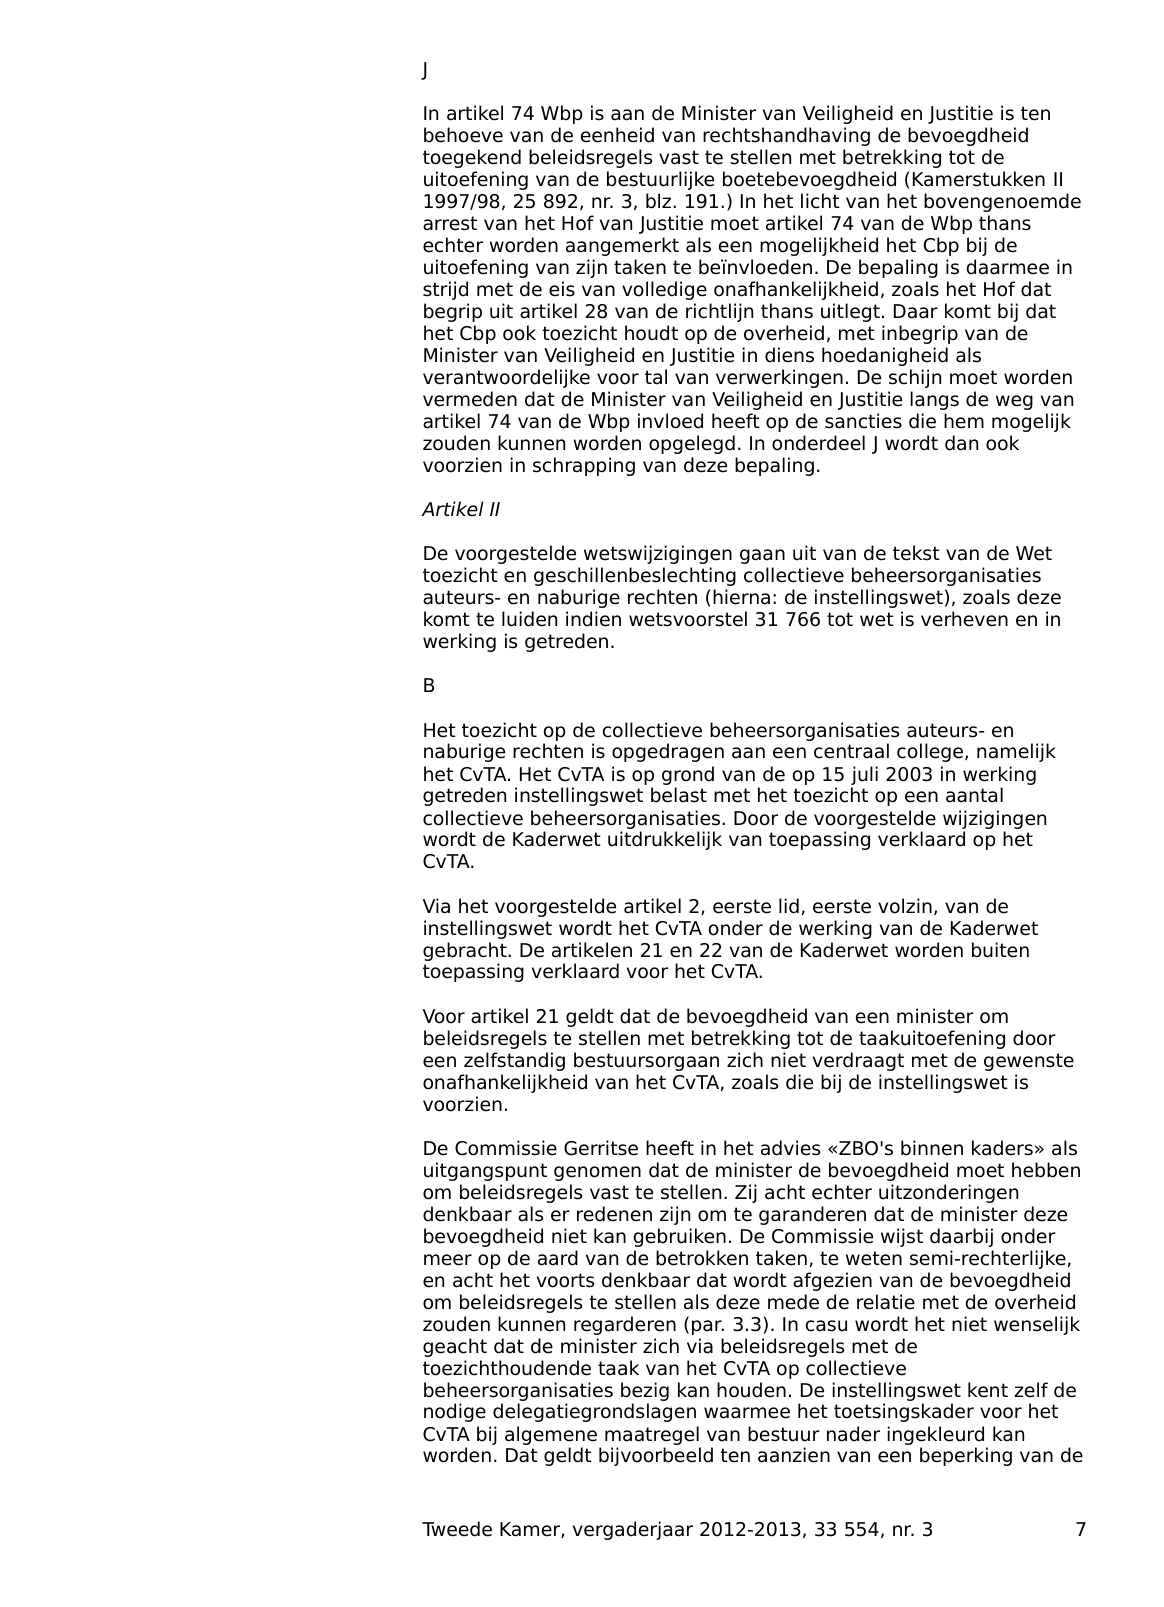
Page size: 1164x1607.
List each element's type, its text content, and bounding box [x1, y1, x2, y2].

text In artikel 74 Wbp is aan de Minister van Veiligheid en Justitie is ten behoeve van de eenheid van rechtshandhaving de bevoegdheid toegekend beleidsregels vast te stellen met betrekking tot de uitoefening van de bestuurlijke boetebevoegdheid (Kamerstukken II 1997/98, 25 892, nr. 3, blz. 191.) In het licht van het bovengenoemde arrest van het Hof van Justitie moet artikel 74 van de Wbp thans echter worden aangemerkt als een mogelijkheid het Cbp bij de uitoefening van zijn taken te beïnvloeden. De bepaling is daarmee in strijd met de eis van volledige onafhankelijkheid, zoals het Hof dat begrip uit artikel 28 van de richtlijn thans uitlegt. Daar komt bij dat het Cbp ook toezicht houdt op de overheid, met inbegrip van de Minister van Veiligheid en Justitie in diens hoedanigheid als verantwoordelijke voor tal van verwerkingen. De schijn moet worden vermeden dat de Minister van Veiligheid en Justitie langs de weg van artikel 74 van de Wbp invloed heeft op de sancties die hem mogelijk zouden kunnen worden opgelegd. In onderdeel J wordt dan ook voorzien in schrapping van deze bepaling. [422, 103, 1087, 477]
text Via het voorgestelde artikel 2, eerste lid, eerste volzin, van de instellingswet wordt het CvTA onder de werking van de Kaderwet gebracht. De artikelen 21 en 22 van de Kaderwet worden buiten toepassing verklaard voor het CvTA. [422, 896, 1087, 983]
subtitle Artikel II [422, 499, 1087, 521]
text Het toezicht op de collectieve beheersorganisaties auteurs- en naburige rechten is opgedragen aan een centraal college, namelijk het CvTA. Het CvTA is op grond van de op 15 juli 2003 in werking getreden instellingswet belast met het toezicht op een aantal collectieve beheersorganisaties. Door de voorgestelde wijzigingen wordt de Kaderwet uitdrukkelijk van toepassing verklaard op het CvTA. [422, 719, 1087, 873]
text De voorgestelde wetswijzigingen gaan uit van de tekst van de Wet toezicht en geschillenbeslechting collectieve beheersorganisaties auteurs- en naburige rechten (hierna: de instellingswet), zoals deze komt te luiden indien wetsvoorstel 31 766 tot wet is verheven en in werking is getreden. [422, 543, 1087, 653]
text Voor artikel 21 geldt dat de bevoegdheid van een minister om beleidsregels te stellen met betrekking tot de taakuitoefening door een zelfstandig bestuursorgaan zich niet verdraagt met de gewenste onafhankelijkheid van het CvTA, zoals die bij de instellingswet is voorzien. [422, 1006, 1087, 1116]
subtitle J [422, 59, 1087, 81]
subtitle B [422, 675, 1087, 697]
text De Commissie Gerritse heeft in het advies «ZBO's binnen kaders» als uitgangspunt genomen dat de minister de bevoegdheid moet hebben om beleidsregels vast te stellen. Zij acht echter uitzonderingen denkbaar als er redenen zijn om te garanderen dat de minister deze bevoegdheid niet kan gebruiken. De Commissie wijst daarbij onder meer op de aard van de betrokken taken, te weten semi-rechterlijke, en acht het voorts denkbaar dat wordt afgezien van de bevoegdheid om beleidsregels te stellen als deze mede de relatie met de overheid zouden kunnen regarderen (par. 3.3). In casu wordt het niet wenselijk geacht dat de minister zich via beleidsregels met de toezichthoudende taak van het CvTA op collectieve beheersorganisaties bezig kan houden. De instellingswet kent zelf de nodige delegatiegrondslagen waarmee het toetsingskader voor het CvTA bij algemene maatregel van bestuur nader ingekleurd kan worden. Dat geldt bijvoorbeeld ten aanzien van een beperking van de [422, 1138, 1087, 1467]
